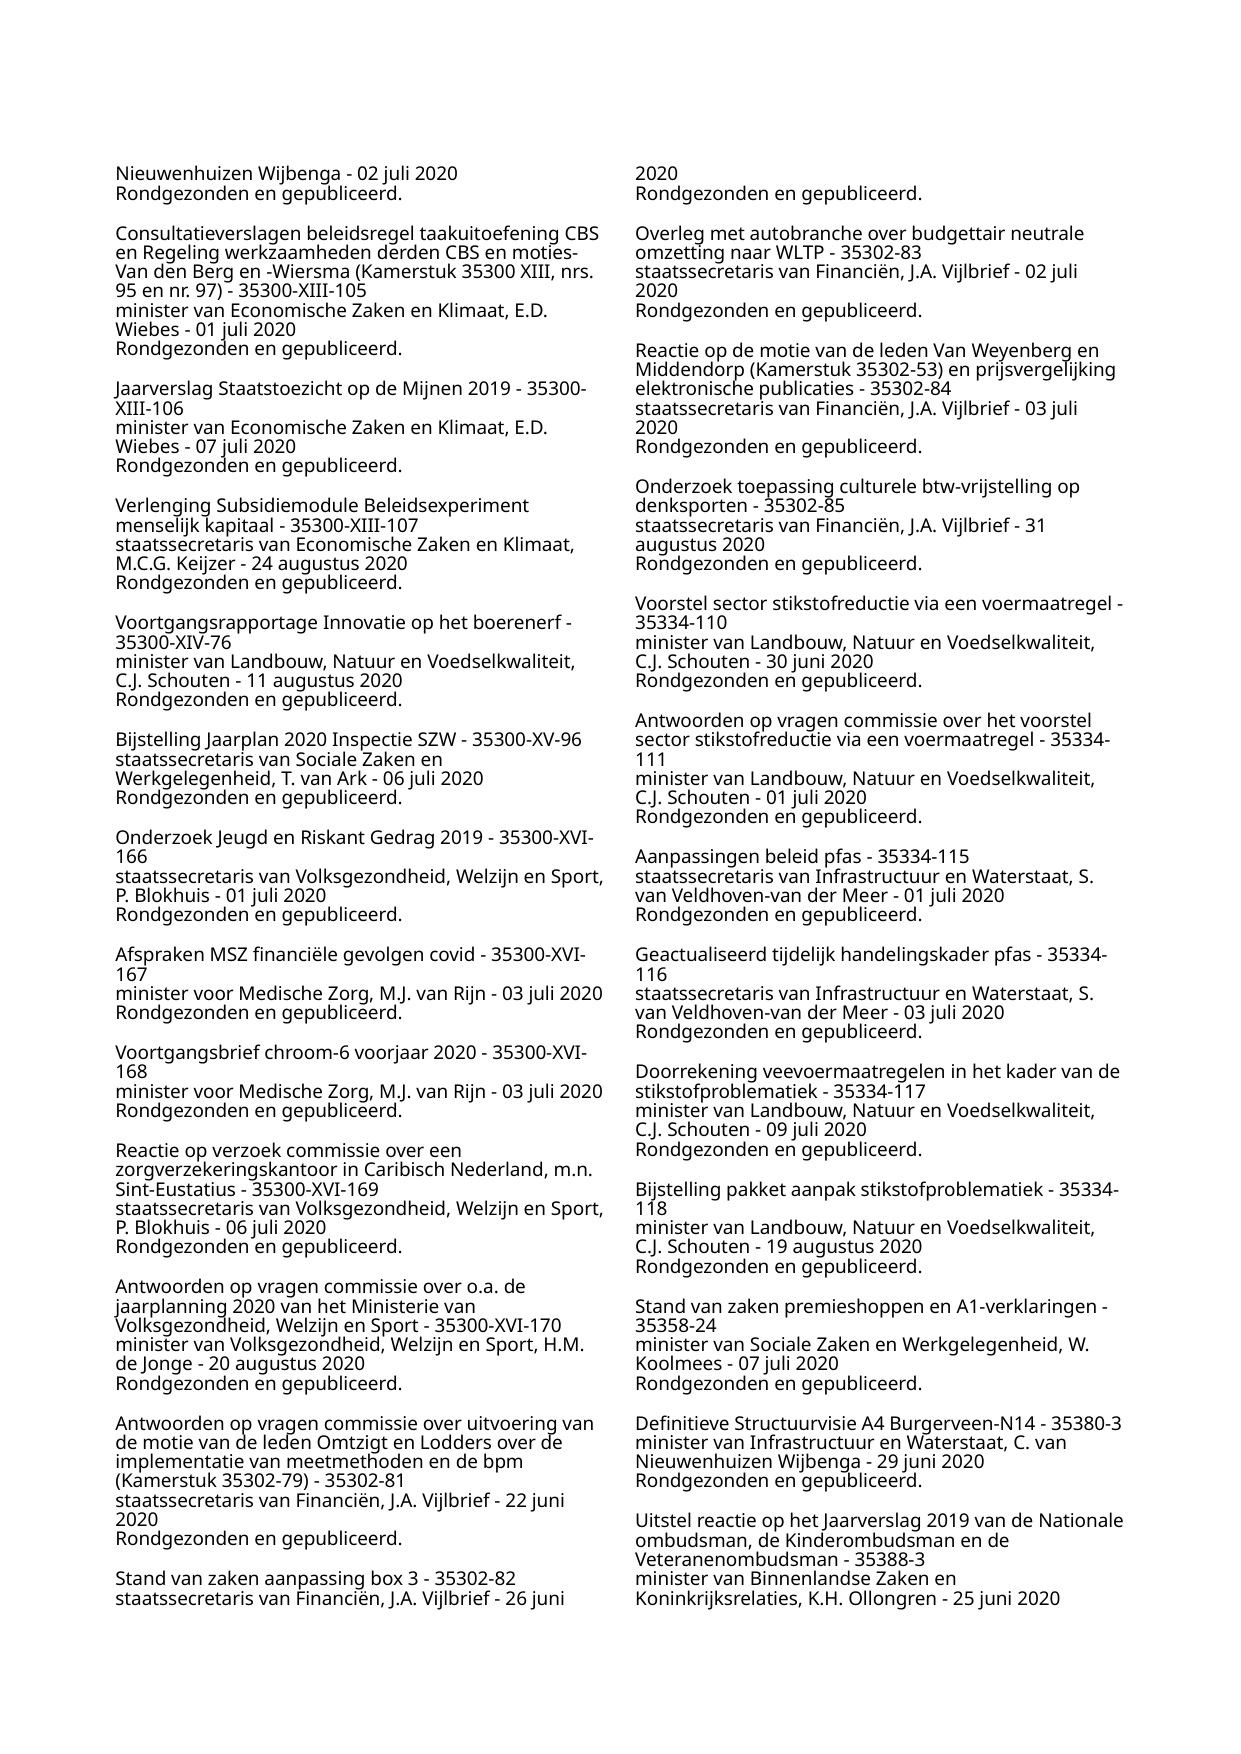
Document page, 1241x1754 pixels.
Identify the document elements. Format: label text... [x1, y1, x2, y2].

text Doorrekening veevoermaatregelen in het kader van de stikstofproblematiek - 35334-117 [635, 1063, 1125, 1102]
text Bijstelling Jaarplan 2020 Inspectie SZW - 35300-XV-96 [115, 731, 605, 751]
text Rondgezonden en gepubliceerd. [115, 1375, 605, 1394]
text staatssecretaris van Financiën, J.A. Vijlbrief - 31 augustus 2020 [635, 517, 1125, 555]
text Rondgezonden en gepubliceerd. [635, 438, 1125, 457]
text 2020 [635, 165, 1125, 184]
text Nieuwenhuizen Wijbenga - 02 juli 2020 [115, 165, 605, 184]
text staatssecretaris van Financiën, J.A. Vijlbrief - 02 juli 2020 [635, 263, 1125, 302]
text Antwoorden op vragen commissie over o.a. de jaarplanning 2020 van het Ministerie van Volksgezondheid, Welzijn en Sport - 35300-XVI-170 [115, 1278, 605, 1336]
text Antwoorden op vragen commissie over uitvoering van de motie van de leden Omtzigt en Lodders over de implementatie van meetmethoden en de bpm (Kamerstuk 35302-79) - 35302-81 [115, 1415, 605, 1492]
text minister van Landbouw, Natuur en Voedselkwaliteit, C.J. Schouten - 11 augustus 2020 [115, 653, 605, 691]
text minister van Landbouw, Natuur en Voedselkwaliteit, C.J. Schouten - 01 juli 2020 [635, 770, 1125, 808]
text minister van Economische Zaken en Klimaat, E.D. Wiebes - 07 juli 2020 [115, 419, 605, 457]
text Rondgezonden en gepubliceerd. [635, 906, 1125, 926]
text Verlenging Subsidiemodule Beleidsexperiment menselijk kapitaal - 35300-XIII-107 [115, 497, 605, 536]
text Voortgangsrapportage Innovatie op het boerenerf - 35300-XIV-76 [115, 614, 605, 653]
text Rondgezonden en gepubliceerd. [115, 1238, 605, 1258]
text Rondgezonden en gepubliceerd. [635, 1141, 1125, 1160]
text staatssecretaris van Infrastructuur en Waterstaat, S. van Veldhoven-van der Meer - 01 juli 2020 [635, 868, 1125, 906]
text staatssecretaris van Infrastructuur en Waterstaat, S. van Veldhoven-van der Meer - 03 juli 2020 [635, 985, 1125, 1023]
text minister van Landbouw, Natuur en Voedselkwaliteit, C.J. Schouten - 09 juli 2020 [635, 1102, 1125, 1141]
text minister van Binnenlandse Zaken en Koninkrijksrelaties, K.H. Ollongren - 25 juni 2020 [635, 1570, 1125, 1609]
text Reactie op verzoek commissie over een zorgverzekeringskantoor in Caribisch Nederland, m.n. Sint-Eustatius - 35300-XVI-169 [115, 1142, 605, 1200]
text staatssecretaris van Volksgezondheid, Welzijn en Sport, P. Blokhuis - 06 juli 2020 [115, 1200, 605, 1238]
text minister van Infrastructuur en Waterstaat, C. van Nieuwenhuizen Wijbenga - 29 juni 2020 [635, 1434, 1125, 1472]
text Uitstel reactie op het Jaarverslag 2019 van de Nationale ombudsman, de Kinderombudsman en de Veteranenombudsman - 35388-3 [635, 1512, 1125, 1570]
text minister van Economische Zaken en Klimaat, E.D. Wiebes - 01 juli 2020 [115, 302, 605, 340]
text Rondgezonden en gepubliceerd. [635, 1258, 1125, 1277]
text Geactualiseerd tijdelijk handelingskader pfas - 35334-116 [635, 946, 1125, 985]
text Jaarverslag Staatstoezicht op de Mijnen 2019 - 35300-XIII-106 [115, 380, 605, 419]
text Aanpassingen beleid pfas - 35334-115 [635, 848, 1125, 868]
text minister van Landbouw, Natuur en Voedselkwaliteit, C.J. Schouten - 30 juni 2020 [635, 634, 1125, 672]
text Rondgezonden en gepubliceerd. [115, 340, 605, 359]
text Bijstelling pakket aanpak stikstofproblematiek - 35334-118 [635, 1181, 1125, 1219]
text minister van Landbouw, Natuur en Voedselkwaliteit, C.J. Schouten - 19 augustus 2020 [635, 1219, 1125, 1258]
text Rondgezonden en gepubliceerd. [635, 808, 1125, 828]
text Rondgezonden en gepubliceerd. [115, 1102, 605, 1121]
text staatssecretaris van Financiën, J.A. Vijlbrief - 03 juli 2020 [635, 399, 1125, 438]
text Rondgezonden en gepubliceerd. [635, 184, 1125, 204]
text Rondgezonden en gepubliceerd. [635, 1472, 1125, 1492]
text Stand van zaken aanpassing box 3 - 35302-82 [115, 1570, 605, 1589]
text Rondgezonden en gepubliceerd. [115, 1004, 605, 1023]
text Rondgezonden en gepubliceerd. [635, 672, 1125, 691]
text Voorstel sector stikstofreductie via een voermaatregel - 35334-110 [635, 595, 1125, 634]
text staatssecretaris van Financiën, J.A. Vijlbrief - 26 juni [115, 1589, 605, 1609]
text Onderzoek Jeugd en Riskant Gedrag 2019 - 35300-XVI-166 [115, 829, 605, 868]
text Rondgezonden en gepubliceerd. [115, 789, 605, 808]
text minister voor Medische Zorg, M.J. van Rijn - 03 juli 2020 [115, 1083, 605, 1102]
text Rondgezonden en gepubliceerd. [635, 1375, 1125, 1394]
text Onderzoek toepassing culturele btw-vrijstelling op denksporten - 35302-85 [635, 478, 1125, 517]
text Rondgezonden en gepubliceerd. [115, 574, 605, 594]
text staatssecretaris van Financiën, J.A. Vijlbrief - 22 juni 2020 [115, 1492, 605, 1530]
text Rondgezonden en gepubliceerd. [115, 184, 605, 204]
text Rondgezonden en gepubliceerd. [115, 906, 605, 926]
text Voortgangsbrief chroom-6 voorjaar 2020 - 35300-XVI-168 [115, 1044, 605, 1083]
text Reactie op de motie van de leden Van Weyenberg en Middendorp (Kamerstuk 35302-53) en prijsvergelijking elektronische publicaties - 35302-84 [635, 342, 1125, 399]
text staatssecretaris van Economische Zaken en Klimaat, M.C.G. Keijzer - 24 augustus 2020 [115, 536, 605, 574]
text Overleg met autobranche over budgettair neutrale omzetting naar WLTP - 35302-83 [635, 224, 1125, 263]
text Rondgezonden en gepubliceerd. [635, 1023, 1125, 1043]
text Rondgezonden en gepubliceerd. [635, 302, 1125, 321]
text staatssecretaris van Volksgezondheid, Welzijn en Sport, P. Blokhuis - 01 juli 2020 [115, 868, 605, 906]
text minister van Sociale Zaken en Werkgelegenheid, W. Koolmees - 07 juli 2020 [635, 1336, 1125, 1375]
text minister van Volksgezondheid, Welzijn en Sport, H.M. de Jonge - 20 augustus 2020 [115, 1336, 605, 1375]
text Rondgezonden en gepubliceerd. [115, 1530, 605, 1549]
text Rondgezonden en gepubliceerd. [115, 457, 605, 477]
text Definitieve Structuurvisie A4 Burgerveen-N14 - 35380-3 [635, 1415, 1125, 1434]
text Rondgezonden en gepubliceerd. [635, 555, 1125, 574]
text Afspraken MSZ financiële gevolgen covid - 35300-XVI-167 [115, 946, 605, 985]
text Stand van zaken premieshoppen en A1-verklaringen - 35358-24 [635, 1298, 1125, 1336]
text minister voor Medische Zorg, M.J. van Rijn - 03 juli 2020 [115, 985, 605, 1004]
text staatssecretaris van Sociale Zaken en Werkgelegenheid, T. van Ark - 06 juli 2020 [115, 751, 605, 789]
text Antwoorden op vragen commissie over het voorstel sector stikstofreductie via een voermaatregel - 35334-111 [635, 712, 1125, 770]
text Consultatieverslagen beleidsregel taakuitoefening CBS en Regeling werkzaamheden derden CBS en moties-Van den Berg en -Wiersma (Kamerstuk 35300 XIII, nrs. 95 en nr. 97) - 35300-XIII-105 [115, 224, 605, 302]
text Rondgezonden en gepubliceerd. [115, 691, 605, 711]
